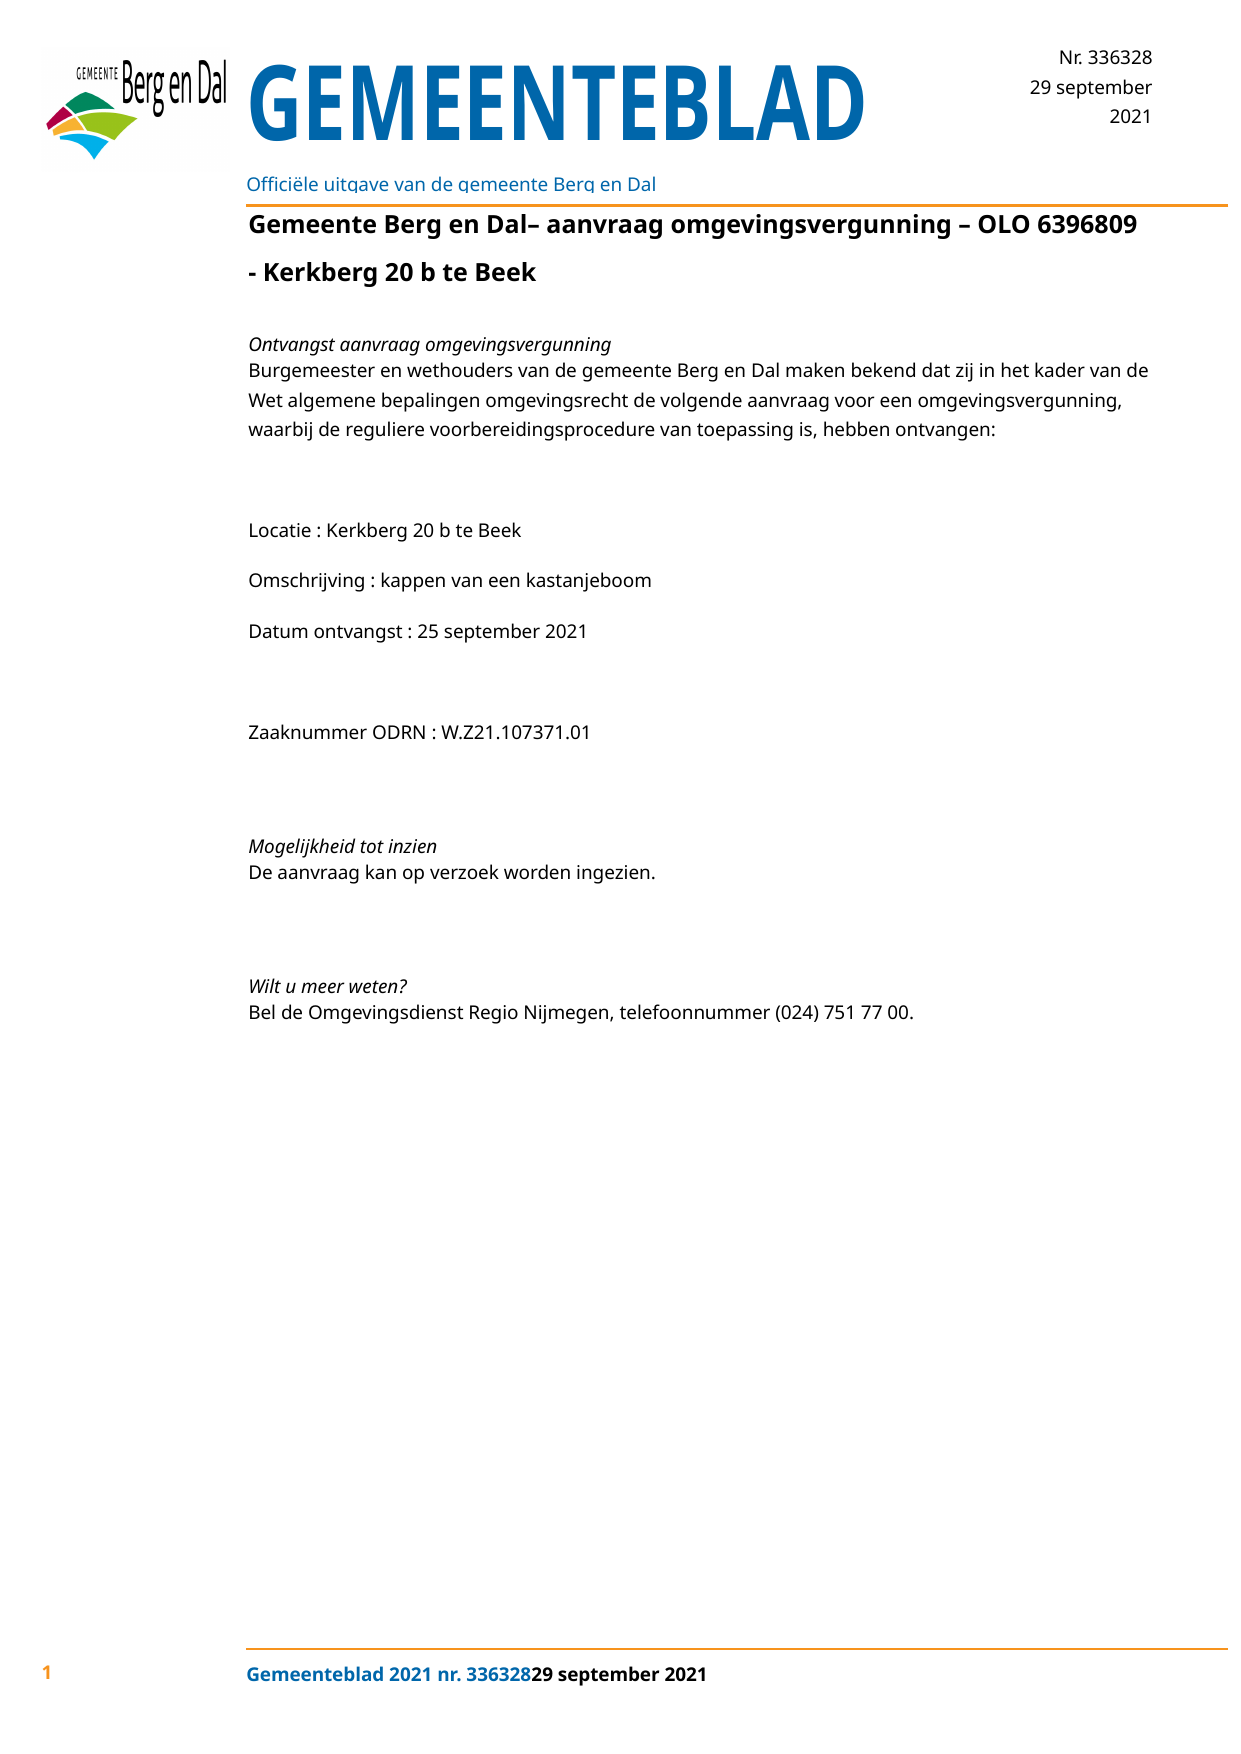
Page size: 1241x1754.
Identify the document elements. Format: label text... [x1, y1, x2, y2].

text Bel de Omgevingsdienst Regio Nijmegen, telefoonnummer (024) 751 77 00. [248, 999, 1152, 1025]
text Gemeente Berg en Dal– aanvraag omgevingsvergunning – OLO 6396809 - Kerkberg 20 b te Beek [248, 207, 1152, 288]
text Datum ontvangst : 25 september 2021 [248, 618, 1152, 644]
text Wilt u meer weten? [248, 973, 1152, 999]
text Burgemeester en wethouders van de gemeente Berg en Dal maken bekend dat zij in het kader van de Wet algemene bepalingen omgevingsrecht de volgende aanvraag voor een omgevingsvergunning, waarbij de reguliere voorbereidingsprocedure van toepassing is, hebben ontvangen: [248, 357, 1152, 442]
picture [41, 47, 231, 172]
text Ontvangst aanvraag omgevingsvergunning [248, 331, 1152, 357]
text Omschrijving : kappen van een kastanjeboom [248, 568, 1152, 593]
text Mogelijkheid tot inzien [248, 833, 1152, 859]
text Locatie : Kerkberg 20 b te Beek [248, 517, 1152, 543]
text Zaaknummer ODRN : W.Z21.107371.01 [248, 719, 1152, 744]
text De aanvraag kan op verzoek worden ingezien. [248, 859, 1152, 885]
